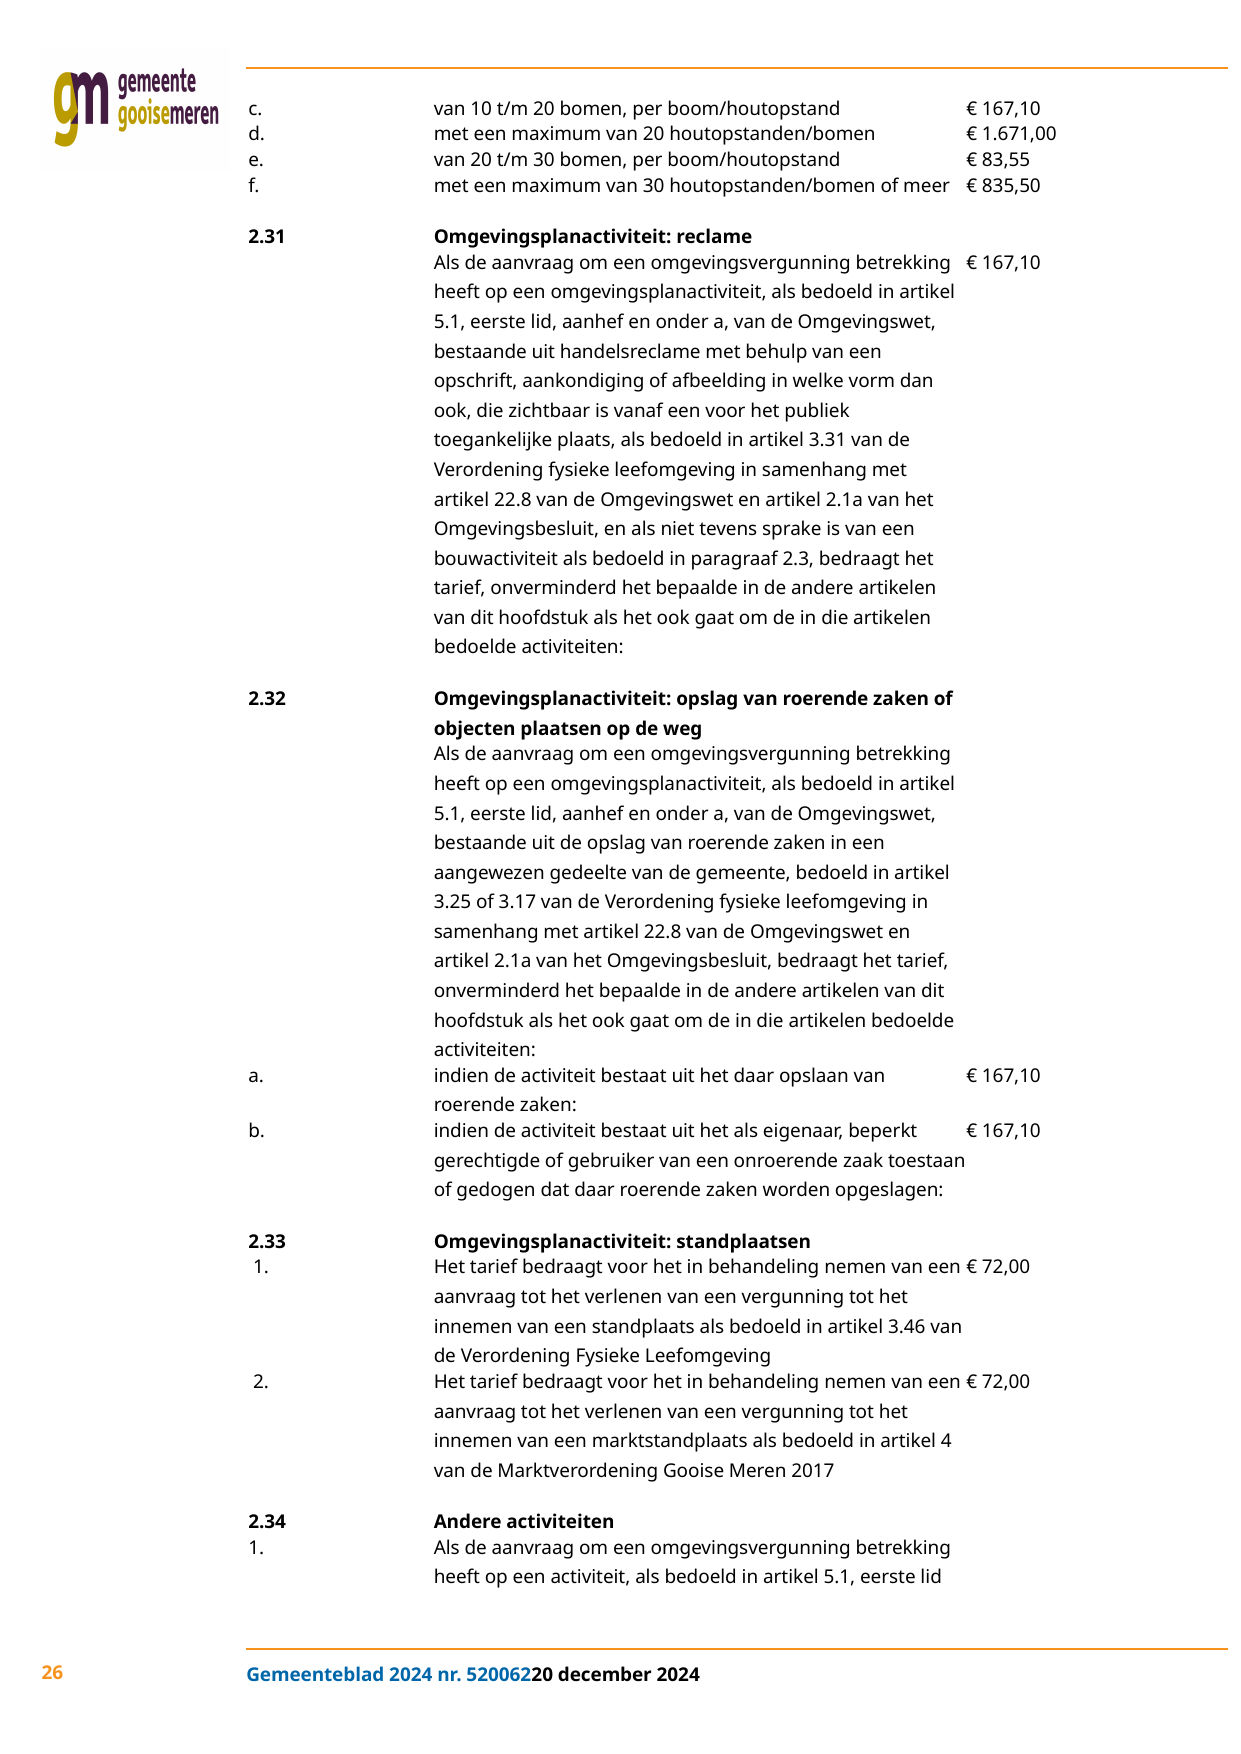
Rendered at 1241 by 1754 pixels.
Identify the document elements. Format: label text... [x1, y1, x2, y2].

table_cell Omgevingsplanactiviteit: opslag van roerende zaken of objecten plaatsen op de weg [434, 685, 966, 741]
table_cell [966, 1228, 1152, 1254]
table_cell [966, 1202, 1152, 1228]
table_cell 2.32 [248, 685, 433, 741]
table_cell [248, 198, 433, 223]
table_cell [966, 685, 1152, 741]
table_cell [434, 1483, 966, 1508]
table_cell van 10 t/m 20 bomen, per boom/houtopstand [434, 95, 966, 121]
table_cell [434, 1202, 966, 1228]
table_cell [966, 224, 1152, 249]
table_cell indien de activiteit bestaat uit het daar opslaan van roerende zaken: [434, 1062, 966, 1117]
table_cell [434, 198, 966, 223]
table_cell d. [248, 121, 433, 146]
table_cell € 167,10 [966, 1118, 1152, 1202]
table_cell 1. [248, 1254, 433, 1368]
table_cell [248, 1483, 433, 1508]
table_cell [966, 1483, 1152, 1508]
table_cell [434, 660, 966, 685]
table_cell met een maximum van 20 houtopstanden/bomen [434, 121, 966, 146]
table_cell 1. [248, 1534, 433, 1589]
table_cell [966, 198, 1152, 223]
table_cell 2. [248, 1368, 433, 1483]
table_cell a. [248, 1062, 433, 1117]
table_cell Het tarief bedraagt voor het in behandeling nemen van een aanvraag tot het verlenen van een vergunning tot het innemen van een marktstandplaats als bedoeld in artikel 4 van de Marktverordening Gooise Meren 2017 [434, 1368, 966, 1483]
table_cell [248, 741, 433, 1062]
table_cell e. [248, 146, 433, 172]
table_cell indien de activiteit bestaat uit het als eigenaar, beperkt gerechtigde of gebruiker van een onroerende zaak toestaan of gedogen dat daar roerende zaken worden opgeslagen: [434, 1118, 966, 1202]
table_cell Omgevingsplanactiviteit: reclame [434, 224, 966, 249]
table_cell [966, 1509, 1152, 1534]
table_cell Omgevingsplanactiviteit: standplaatsen [434, 1228, 966, 1254]
table_cell [966, 1534, 1152, 1589]
table_cell [966, 660, 1152, 685]
table_cell € 72,00 [966, 1254, 1152, 1368]
table_cell Andere activiteiten [434, 1509, 966, 1534]
table_cell 2.34 [248, 1509, 433, 1534]
table_cell 2.33 [248, 1228, 433, 1254]
table_cell € 167,10 [966, 1062, 1152, 1117]
table_cell 2.31 [248, 224, 433, 249]
table_cell Als de aanvraag om een omgevingsvergunning betrekking heeft op een omgevingsplanactiviteit, als bedoeld in artikel 5.1, eerste lid, aanhef en onder a, van de Omgevingswet, bestaande uit handelsreclame met behulp van een opschrift, aankondiging of afbeelding in welke vorm dan ook, die zichtbaar is vanaf een voor het publiek toegankelijke plaats, als bedoeld in artikel 3.31 van de Verordening fysieke leefomgeving in samenhang met artikel 22.8 van de Omgevingswet en artikel 2.1a van het Omgevingsbesluit, en als niet tevens sprake is van een bouwactiviteit als bedoeld in paragraaf 2.3, bedraagt het tarief, onverminderd het bepaalde in de andere artikelen van dit hoofdstuk als het ook gaat om de in die artikelen bedoelde activiteiten: [434, 249, 966, 659]
table_cell € 1.671,00 [966, 121, 1152, 146]
table_cell met een maximum van 30 houtopstanden/bomen of meer [434, 172, 966, 198]
table_cell € 167,10 [966, 249, 1152, 659]
table_cell € 167,10 [966, 95, 1152, 121]
table_cell € 83,55 [966, 146, 1152, 172]
table_cell Het tarief bedraagt voor het in behandeling nemen van een aanvraag tot het verlenen van een vergunning tot het innemen van een standplaats als bedoeld in artikel 3.46 van de Verordening Fysieke Leefomgeving [434, 1254, 966, 1368]
table_cell [248, 1202, 433, 1228]
table_cell € 72,00 [966, 1368, 1152, 1483]
table_cell Als de aanvraag om een omgevingsvergunning betrekking heeft op een activiteit, als bedoeld in artikel 5.1, eerste lid [434, 1534, 966, 1589]
table_cell van 20 t/m 30 bomen, per boom/houtopstand [434, 146, 966, 172]
table_cell [248, 249, 433, 659]
table_cell f. [248, 172, 433, 198]
picture [41, 47, 231, 172]
table_cell [248, 660, 433, 685]
table_cell Als de aanvraag om een omgevingsvergunning betrekking heeft op een omgevingsplanactiviteit, als bedoeld in artikel 5.1, eerste lid, aanhef en onder a, van de Omgevingswet, bestaande uit de opslag van roerende zaken in een aangewezen gedeelte van de gemeente, bedoeld in artikel 3.25 of 3.17 van de Verordening fysieke leefomgeving in samenhang met artikel 22.8 van de Omgevingswet en artikel 2.1a van het Omgevingsbesluit, bedraagt het tarief, onverminderd het bepaalde in de andere artikelen van dit hoofdstuk als het ook gaat om de in die artikelen bedoelde activiteiten: [434, 741, 966, 1062]
table_cell c. [248, 95, 433, 121]
table_cell [966, 741, 1152, 1062]
table_cell b. [248, 1118, 433, 1202]
table_cell € 835,50 [966, 172, 1152, 198]
